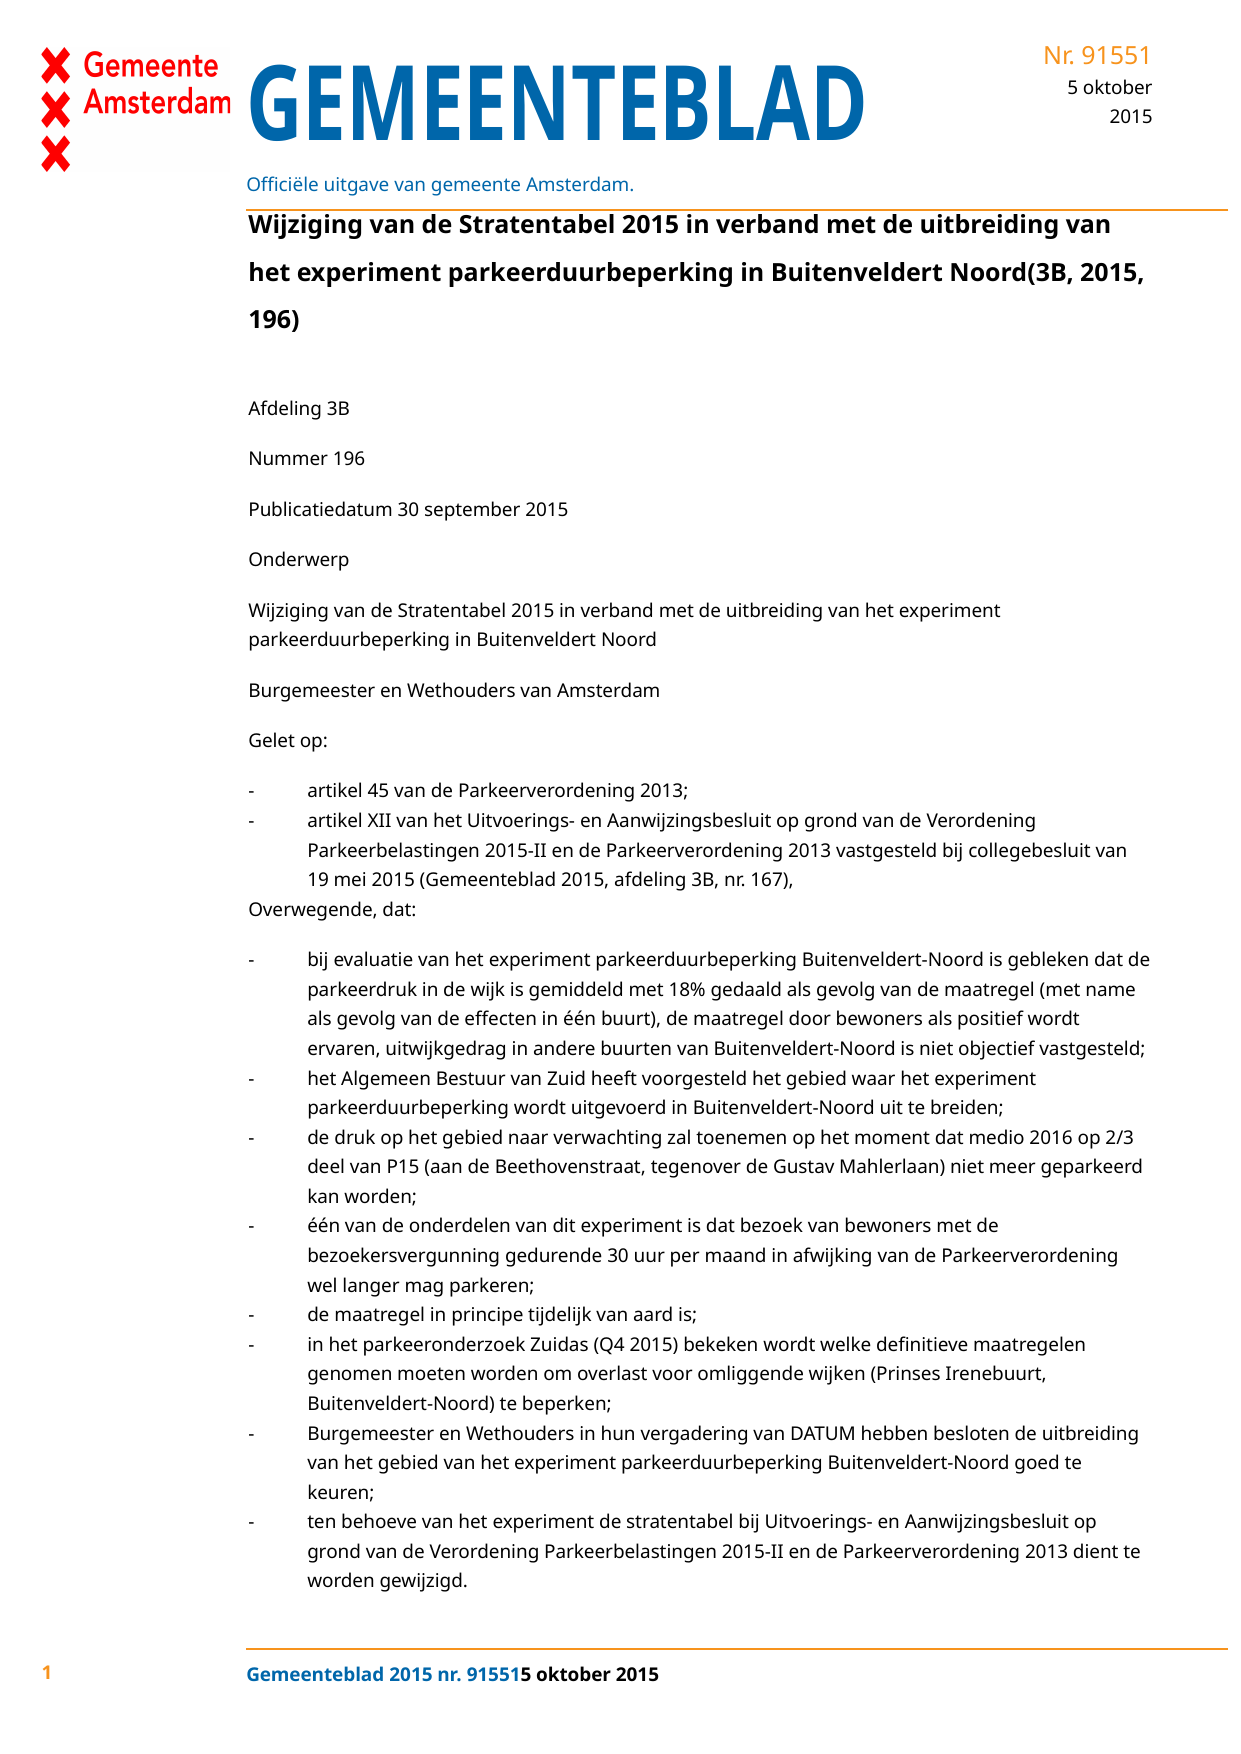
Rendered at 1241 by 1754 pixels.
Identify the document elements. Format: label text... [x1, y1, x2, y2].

list bij evaluatie van het experiment parkeerduurbeperking Buitenveldert-Noord is gebleken dat de parkeerdruk in de wijk is gemiddeld met 18% gedaald als gevolg van de maatregel (met name als gevolg van de effecten in één buurt), de maatregel door bewoners als positief wordt ervaren, uitwijkgedrag in andere buurten van Buitenveldert-Noord is niet objectief vastgesteld; [248, 946, 1152, 1061]
text Wijziging van de Stratentabel 2015 in verband met de uitbreiding van het experiment parkeerduurbeperking in Buitenveldert Noord [248, 597, 1152, 652]
text Overwegende, dat: [248, 896, 1152, 922]
text Publicatiedatum 30 september 2015 [248, 496, 1152, 522]
text Onderwerp [248, 546, 1152, 572]
text Wijziging van de Stratentabel 2015 in verband met de uitbreiding van het experiment parkeerduurbeperking in Buitenveldert Noord(3B, 2015, 196) [248, 211, 1152, 336]
list artikel XII van het Uitvoerings- en Aanwijzingsbesluit op grond van de Verordening Parkeerbelastingen 2015-II en de Parkeerverordening 2013 vastgesteld bij collegebesluit van 19 mei 2015 (Gemeenteblad 2015, afdeling 3B, nr. 167), [248, 807, 1152, 892]
text Gelet op: [248, 727, 1152, 753]
list de druk op het gebied naar verwachting zal toenemen op het moment dat medio 2016 op 2/3 deel van P15 (aan de Beethovenstraat, tegenover de Gustav Mahlerlaan) niet meer geparkeerd kan worden; [248, 1124, 1152, 1209]
list in het parkeeronderzoek Zuidas (Q4 2015) bekeken wordt welke definitieve maatregelen genomen moeten worden om overlast voor omliggende wijken (Prinses Irenebuurt, Buitenveldert-Noord) te beperken; [248, 1331, 1152, 1416]
list ten behoeve van het experiment de stratentabel bij Uitvoerings- en Aanwijzingsbesluit op grond van de Verordening Parkeerbelastingen 2015-II en de Parkeerverordening 2013 dient te worden gewijzigd. [248, 1508, 1152, 1593]
list de maatregel in principe tijdelijk van aard is; [248, 1301, 1152, 1327]
picture [41, 47, 231, 172]
text Burgemeester en Wethouders van Amsterdam [248, 677, 1152, 702]
list het Algemeen Bestuur van Zuid heeft voorgesteld het gebied waar het experiment parkeerduurbeperking wordt uitgevoerd in Buitenveldert-Noord uit te breiden; [248, 1065, 1152, 1120]
text Nummer 196 [248, 446, 1152, 471]
list één van de onderdelen van dit experiment is dat bezoek van bewoners met de bezoekersvergunning gedurende 30 uur per maand in afwijking van de Parkeerverordening wel langer mag parkeren; [248, 1213, 1152, 1297]
list artikel 45 van de Parkeerverordening 2013; [248, 778, 1152, 803]
list Burgemeester en Wethouders in hun vergadering van DATUM hebben besloten de uitbreiding van het gebied van het experiment parkeerduurbeperking Buitenveldert-Noord goed te keuren; [248, 1420, 1152, 1504]
text Afdeling 3B [248, 395, 1152, 421]
